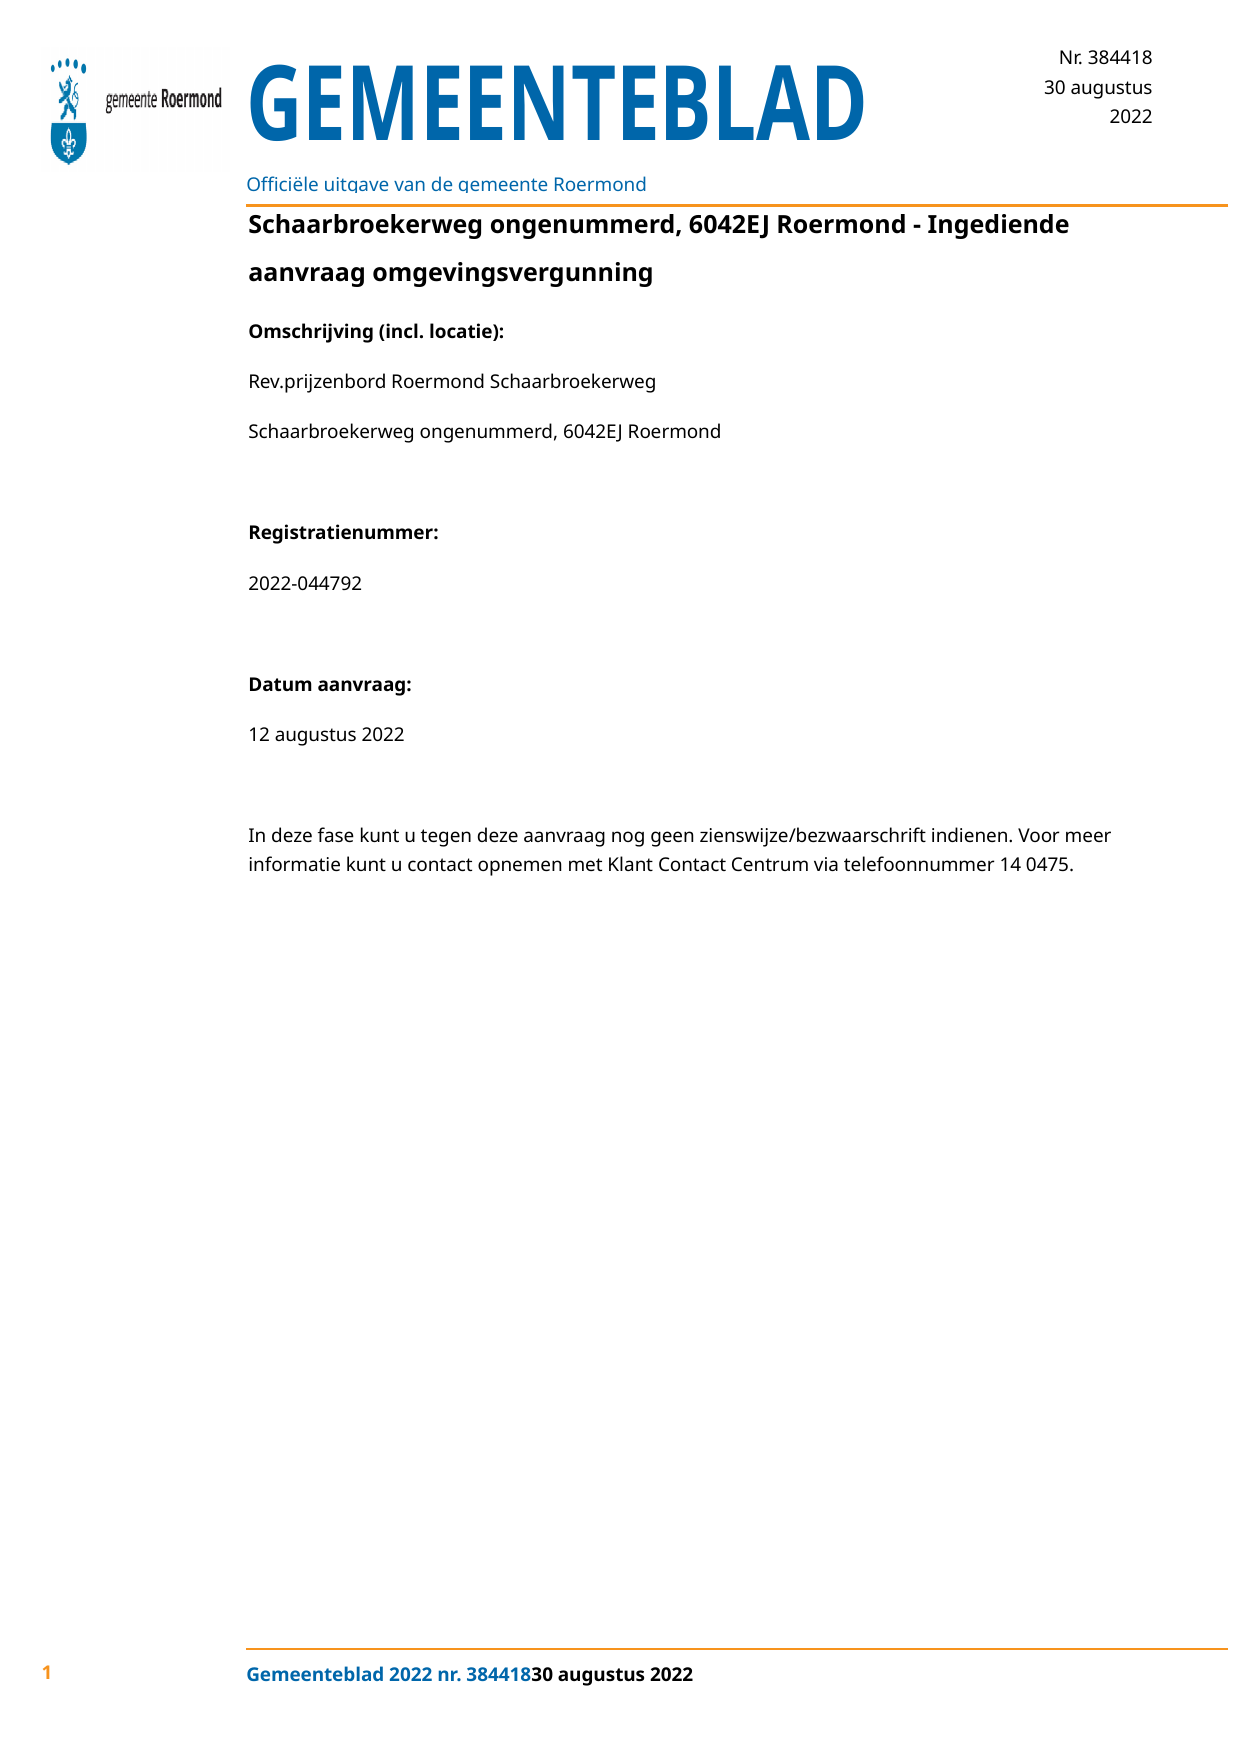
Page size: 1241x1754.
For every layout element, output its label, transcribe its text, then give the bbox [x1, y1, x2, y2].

text Datum aanvraag: [248, 671, 1152, 697]
text 12 augustus 2022 [248, 721, 1152, 747]
text Registratienummer: [248, 519, 1152, 545]
text Schaarbroekerweg ongenummerd, 6042EJ Roermond [248, 419, 1152, 444]
text Omschrijving (incl. locatie): [248, 318, 1152, 344]
text In deze fase kunt u tegen deze aanvraag nog geen zienswijze/bezwaarschrift indienen. Voor meer informatie kunt u contact opnemen met Klant Contact Centrum via telefoonnummer 14 0475. [248, 822, 1152, 877]
text Schaarbroekerweg ongenummerd, 6042EJ Roermond - Ingediende aanvraag omgevingsvergunning [248, 207, 1152, 288]
text 2022-044792 [248, 570, 1152, 596]
picture [41, 47, 231, 172]
text Rev.prijzenbord Roermond Schaarbroekerweg [248, 368, 1152, 394]
